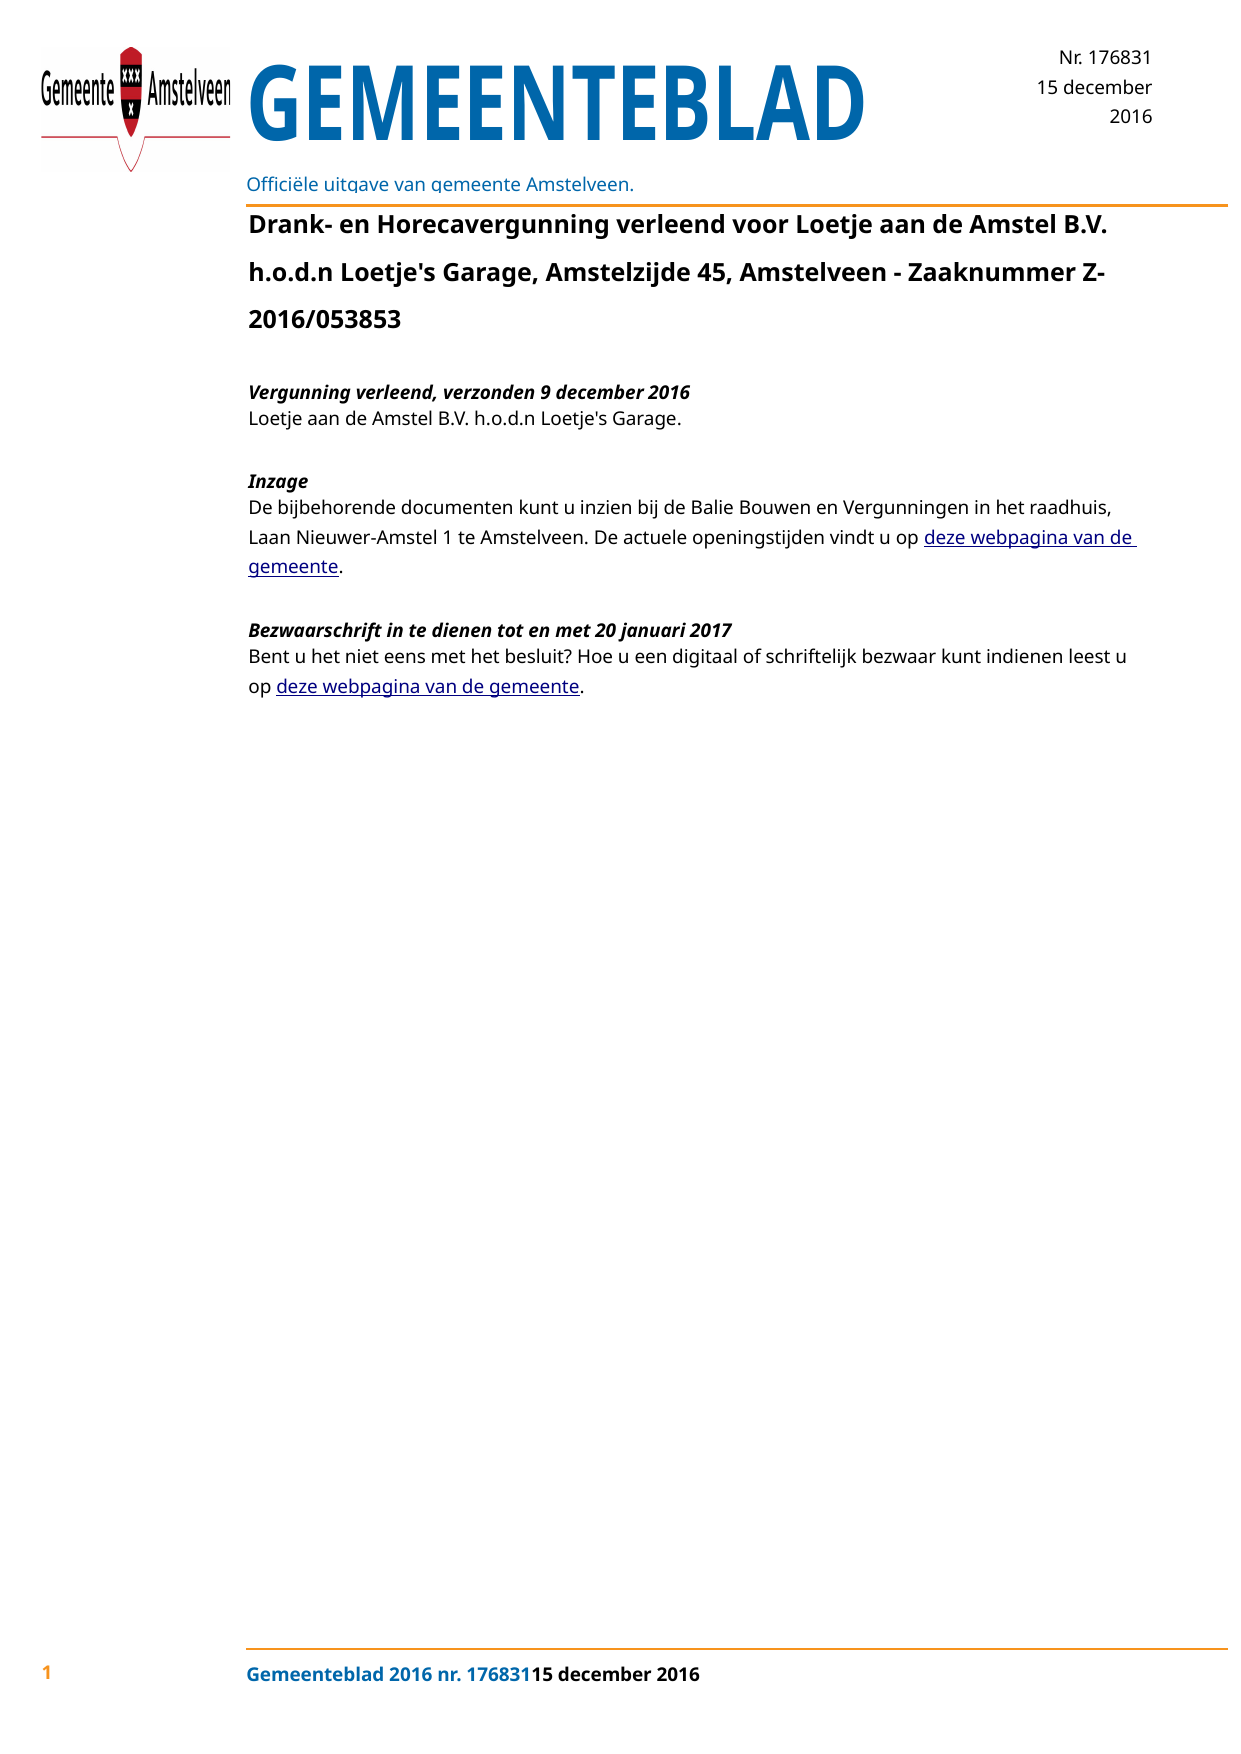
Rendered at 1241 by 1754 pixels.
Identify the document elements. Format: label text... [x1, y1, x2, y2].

picture [41, 47, 231, 172]
text Bent u het niet eens met het besluit? Hoe u een digitaal of schriftelijk bezwaar kunt indienen leest u op deze webpagina van de gemeente. [248, 643, 1152, 699]
text Bezwaarschrift in te dienen tot en met 20 januari 2017 [248, 618, 1152, 643]
text Vergunning verleend, verzonden 9 december 2016 [248, 379, 1152, 405]
text Loetje aan de Amstel B.V. h.o.d.n Loetje's Garage. [248, 405, 1152, 431]
text Inzage [248, 469, 1152, 494]
text Drank- en Horecavergunning verleend voor Loetje aan de Amstel B.V. h.o.d.n Loetje's Garage, Amstelzijde 45, Amstelveen - Zaaknummer Z-2016/053853 [248, 207, 1152, 336]
text De bijbehorende documenten kunt u inzien bij de Balie Bouwen en Vergunningen in het raadhuis, Laan Nieuwer-Amstel 1 te Amstelveen. De actuele openingstijden vindt u op deze webpagina van de gemeente. [248, 494, 1152, 579]
